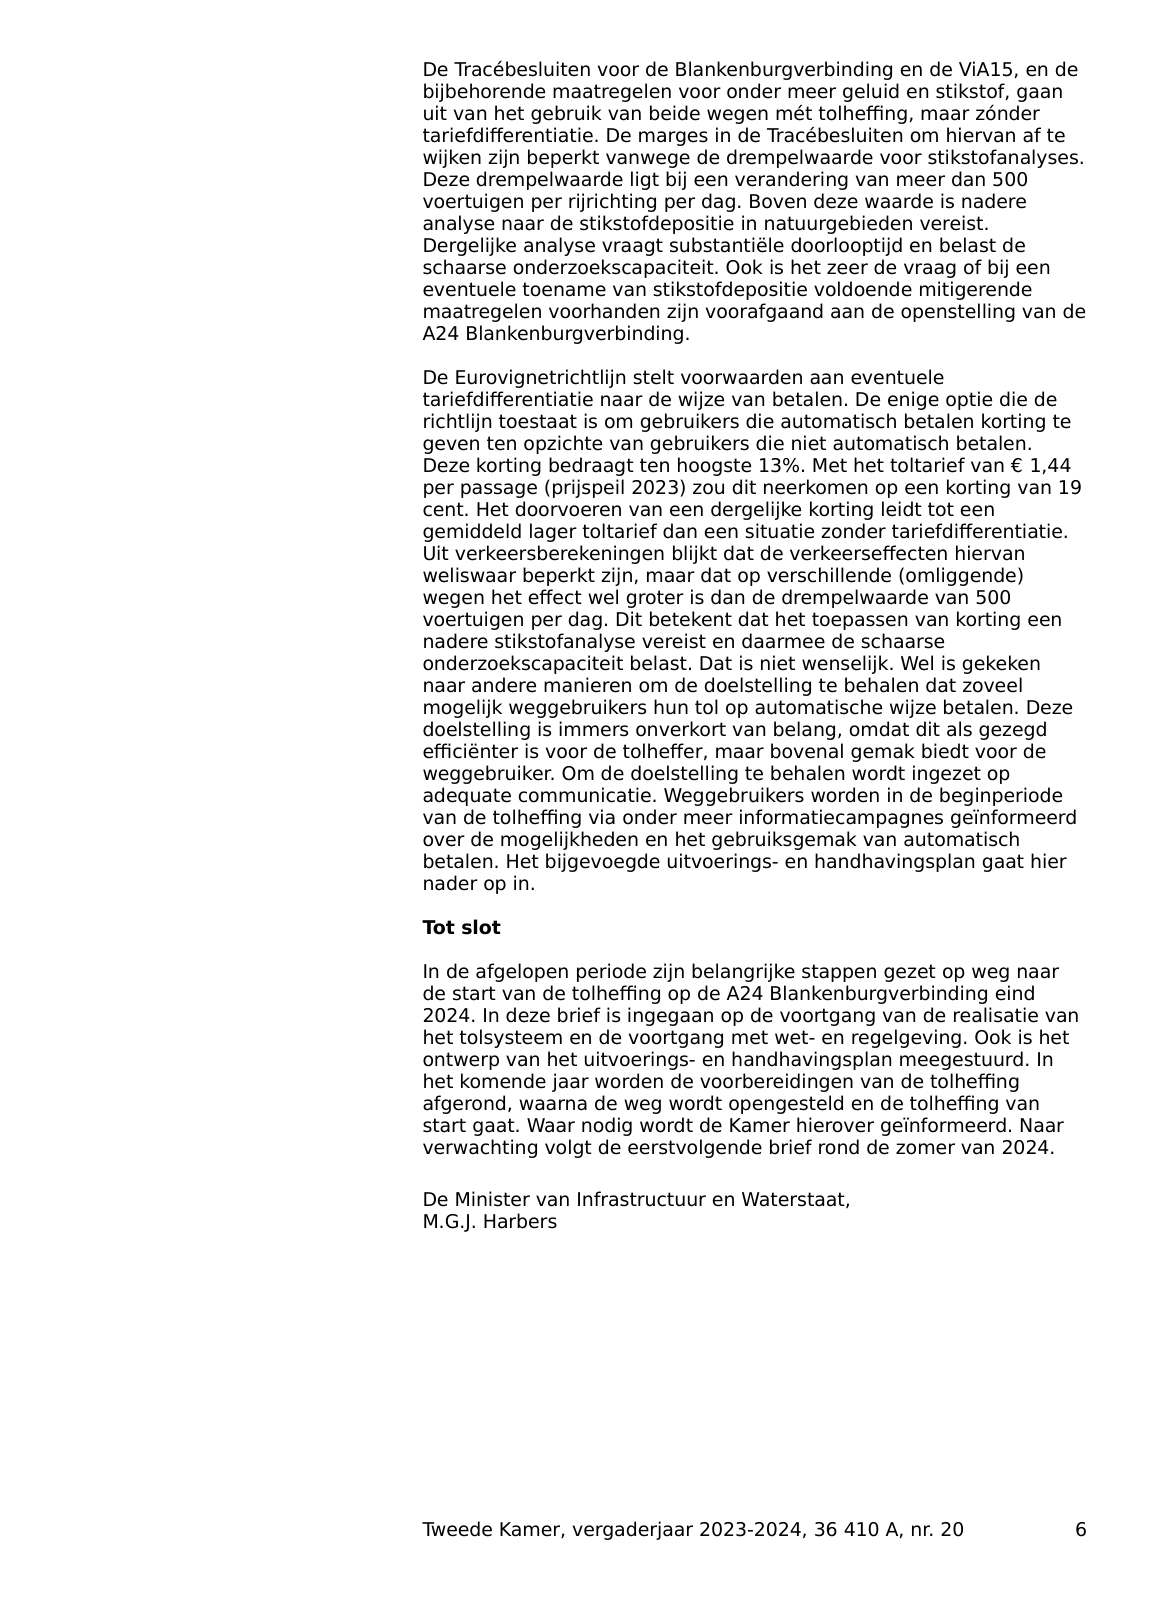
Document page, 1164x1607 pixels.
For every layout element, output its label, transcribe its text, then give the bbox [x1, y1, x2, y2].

text De Tracébesluiten voor de Blankenburgverbinding en de ViA15, en de bijbehorende maatregelen voor onder meer geluid en stikstof, gaan uit van het gebruik van beide wegen mét tolheffing, maar zónder tariefdifferentiatie. De marges in de Tracébesluiten om hiervan af te wijken zijn beperkt vanwege de drempelwaarde voor stikstofanalyses. Deze drempelwaarde ligt bij een verandering van meer dan 500 voertuigen per rijrichting per dag. Boven deze waarde is nadere analyse naar de stikstofdepositie in natuurgebieden vereist. Dergelijke analyse vraagt substantiële doorlooptijd en belast de schaarse onderzoekscapaciteit. Ook is het zeer de vraag of bij een eventuele toename van stikstofdepositie voldoende mitigerende maatregelen voorhanden zijn voorafgaand aan de openstelling van de A24 Blankenburgverbinding. [422, 59, 1087, 345]
subtitle Tot slot [422, 917, 1087, 939]
text De Minister van Infrastructuur en Waterstaat, M.G.J. Harbers [422, 1189, 1087, 1233]
text In de afgelopen periode zijn belangrijke stappen gezet op weg naar de start van de tolheffing op de A24 Blankenburgverbinding eind 2024. In deze brief is ingegaan op de voortgang van de realisatie van het tolsysteem en de voortgang met wet- en regelgeving. Ook is het ontwerp van het uitvoerings- en handhavingsplan meegestuurd. In het komende jaar worden de voorbereidingen van de tolheffing afgerond, waarna de weg wordt opengesteld en de tolheffing van start gaat. Waar nodig wordt de Kamer hierover geïnformeerd. Naar verwachting volgt de eerstvolgende brief rond de zomer van 2024. [422, 961, 1087, 1159]
text De Eurovignetrichtlijn stelt voorwaarden aan eventuele tariefdifferentiatie naar de wijze van betalen. De enige optie die de richtlijn toestaat is om gebruikers die automatisch betalen korting te geven ten opzichte van gebruikers die niet automatisch betalen. Deze korting bedraagt ten hoogste 13%. Met het toltarief van € 1,44 per passage (prijspeil 2023) zou dit neerkomen op een korting van 19 cent. Het doorvoeren van een dergelijke korting leidt tot een gemiddeld lager toltarief dan een situatie zonder tariefdifferentiatie. Uit verkeersberekeningen blijkt dat de verkeerseffecten hiervan weliswaar beperkt zijn, maar dat op verschillende (omliggende) wegen het effect wel groter is dan de drempelwaarde van 500 voertuigen per dag. Dit betekent dat het toepassen van korting een nadere stikstofanalyse vereist en daarmee de schaarse onderzoekscapaciteit belast. Dat is niet wenselijk. Wel is gekeken naar andere manieren om de doelstelling te behalen dat zoveel mogelijk weggebruikers hun tol op automatische wijze betalen. Deze doelstelling is immers onverkort van belang, omdat dit als gezegd efficiënter is voor de tolheffer, maar bovenal gemak biedt voor de weggebruiker. Om de doelstelling te behalen wordt ingezet op adequate communicatie. Weggebruikers worden in de beginperiode van de tolheffing via onder meer informatiecampagnes geïnformeerd over de mogelijkheden en het gebruiksgemak van automatisch betalen. Het bijgevoegde uitvoerings- en handhavingsplan gaat hier nader op in. [422, 367, 1087, 894]
